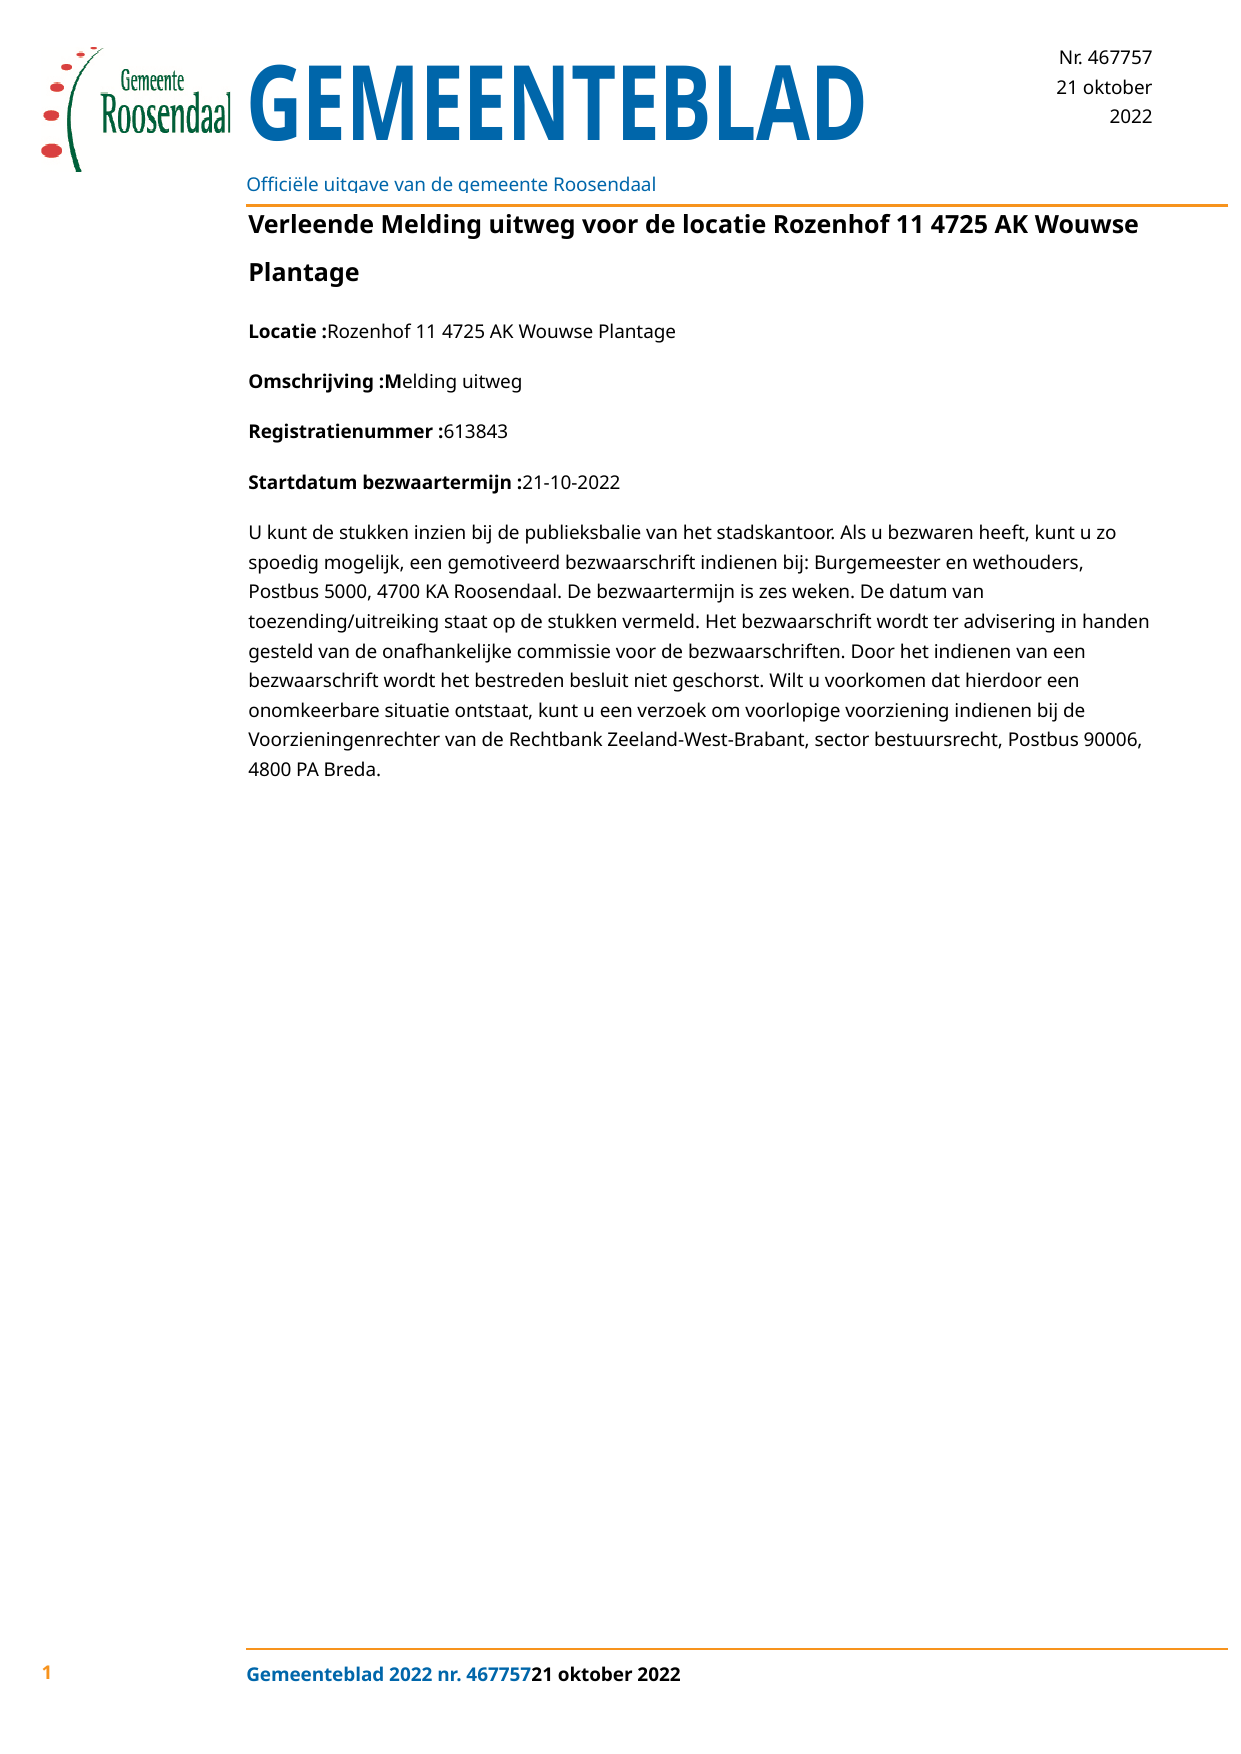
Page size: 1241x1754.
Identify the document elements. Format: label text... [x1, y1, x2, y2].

text Locatie :Rozenhof 11 4725 AK Wouwse Plantage [248, 318, 1152, 344]
text Verleende Melding uitweg voor de locatie Rozenhof 11 4725 AK Wouwse Plantage [248, 207, 1152, 288]
picture [41, 47, 231, 172]
text Startdatum bezwaartermijn :21-10-2022 [248, 469, 1152, 495]
text U kunt de stukken inzien bij de publieksbalie van het stadskantoor. Als u bezwaren heeft, kunt u zo spoedig mogelijk, een gemotiveerd bezwaarschrift indienen bij: Burgemeester en wethouders, Postbus 5000, 4700 KA Roosendaal. De bezwaartermijn is zes weken. De datum van toezending/uitreiking staat op de stukken vermeld. Het bezwaarschrift wordt ter advisering in handen gesteld van de onafhankelijke commissie voor de bezwaarschriften. Door het indienen van een bezwaarschrift wordt het bestreden besluit niet geschorst. Wilt u voorkomen dat hierdoor een onomkeerbare situatie ontstaat, kunt u een verzoek om voorlopige voorziening indienen bij de Voorzieningenrechter van de Rechtbank Zeeland-West-Brabant, sector bestuursrecht, Postbus 90006, 4800 PA Breda. [248, 519, 1152, 782]
text Omschrijving :Melding uitweg [248, 368, 1152, 394]
text Registratienummer :613843 [248, 419, 1152, 444]
